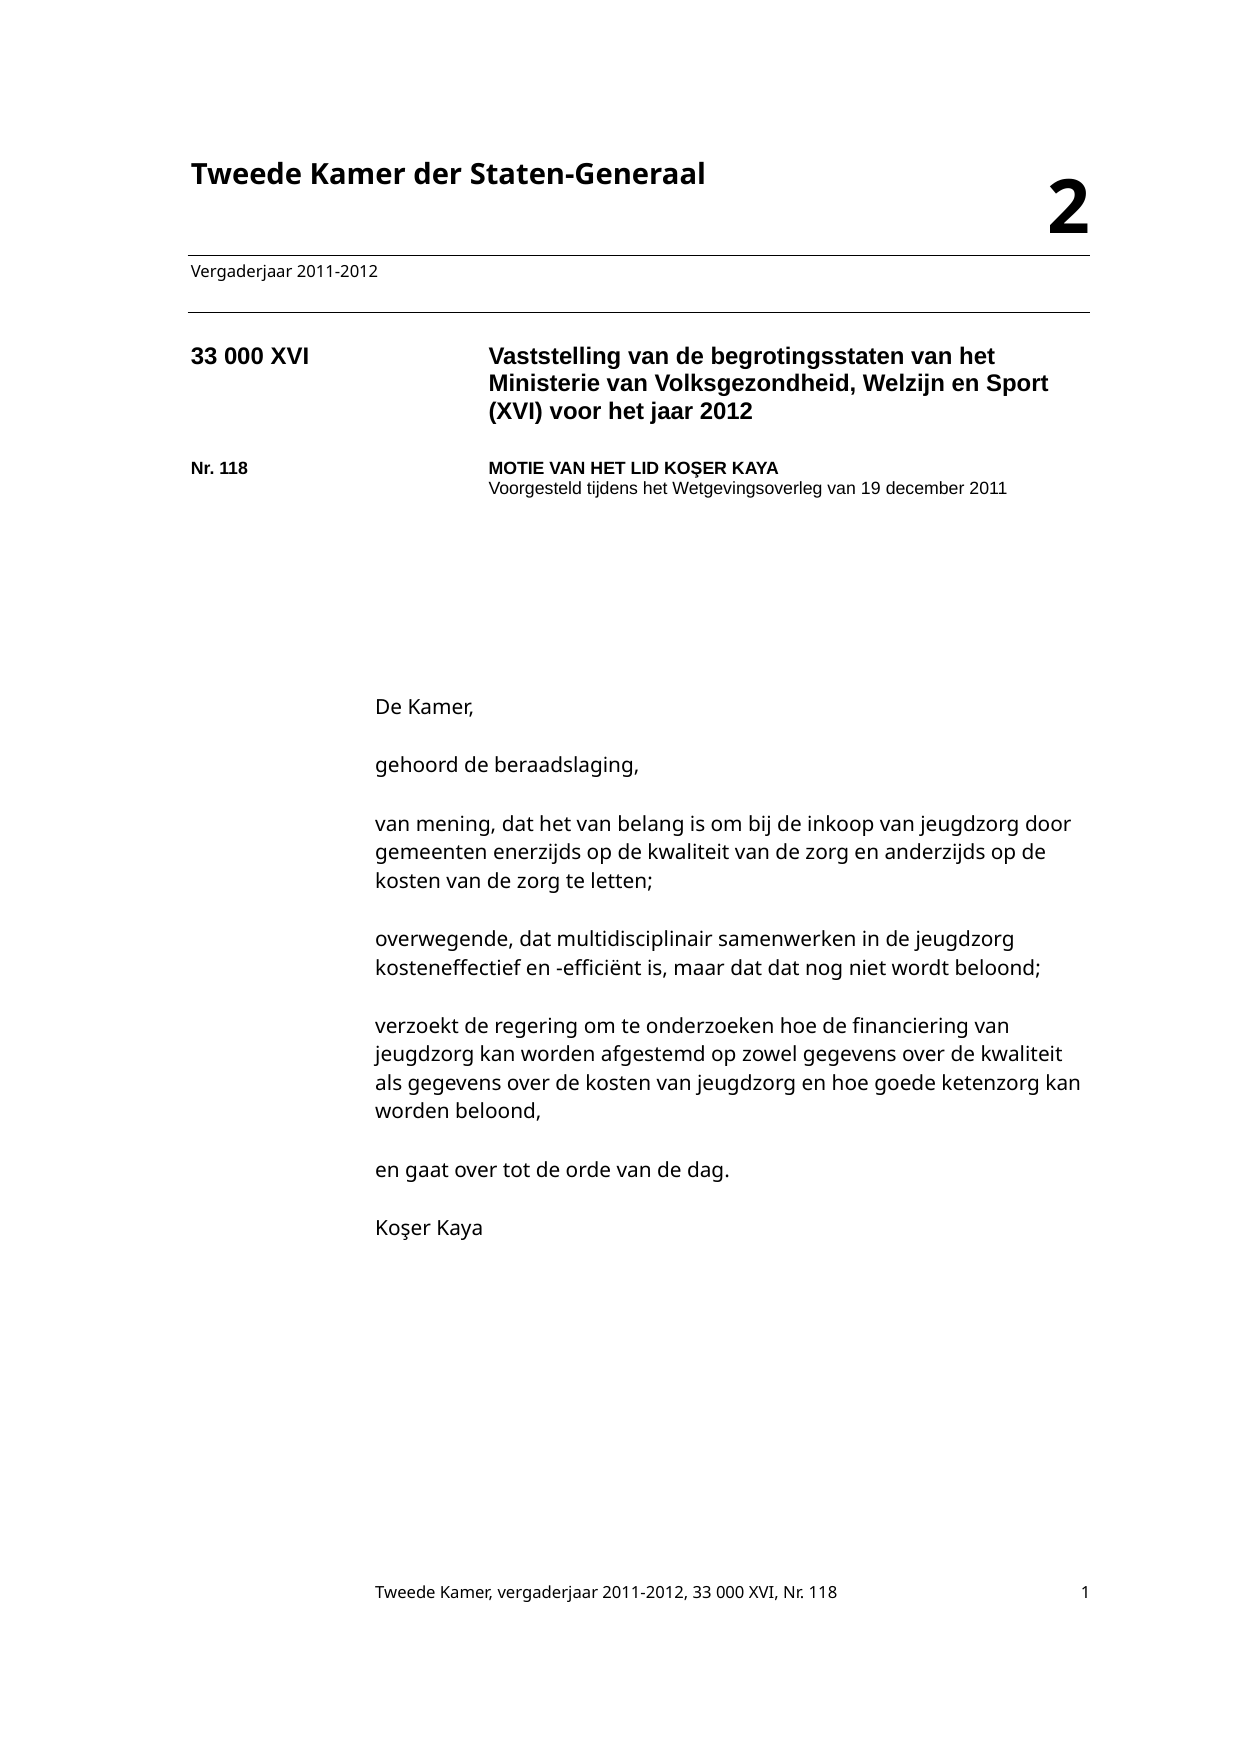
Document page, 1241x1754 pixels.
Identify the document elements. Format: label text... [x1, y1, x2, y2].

table_cell [485, 256, 1090, 312]
table_cell Nr. 118 [188, 455, 485, 573]
table_cell Vergaderjaar 2011-2012 [188, 256, 485, 312]
table_cell [485, 313, 1090, 339]
text Koşer Kaya [375, 1213, 1090, 1242]
table_header Tweede Kamer der Staten-Generaal [188, 150, 909, 255]
text van mening, dat het van belang is om bij de inkoop van jeugdzorg door gemeenten enerzijds op de kwaliteit van de zorg en anderzijds op de kosten van de zorg te letten; [375, 809, 1090, 894]
table_cell MOTIE VAN HET LID KOŞER KAYA Voorgesteld tijdens het Wetgevingsoverleg van 19 december 2011 [485, 455, 1090, 573]
table_cell 33 000 XVI [188, 339, 485, 454]
table_cell Vaststelling van de begrotingsstaten van het Ministerie van Volksgezondheid, Welzijn en Sport (XVI) voor het jaar 2012 [485, 339, 1090, 454]
text gehoord de beraadslaging, [375, 751, 1090, 779]
text overwegende, dat multidisciplinair samenwerken in de jeugdzorg kosteneffectief en -efficiënt is, maar dat dat nog niet wordt beloond; [375, 924, 1090, 981]
text en gaat over tot de orde van de dag. [375, 1155, 1090, 1183]
text verzoekt de regering om te onderzoeken hoe de financiering van jeugdzorg kan worden afgestemd op zowel gegevens over de kwaliteit als gegevens over de kosten van jeugdzorg en hoe goede ketenzorg kan worden beloond, [375, 1011, 1090, 1125]
table_cell [188, 313, 485, 339]
table_header 2 [910, 150, 1090, 255]
text De Kamer, [375, 692, 1090, 721]
